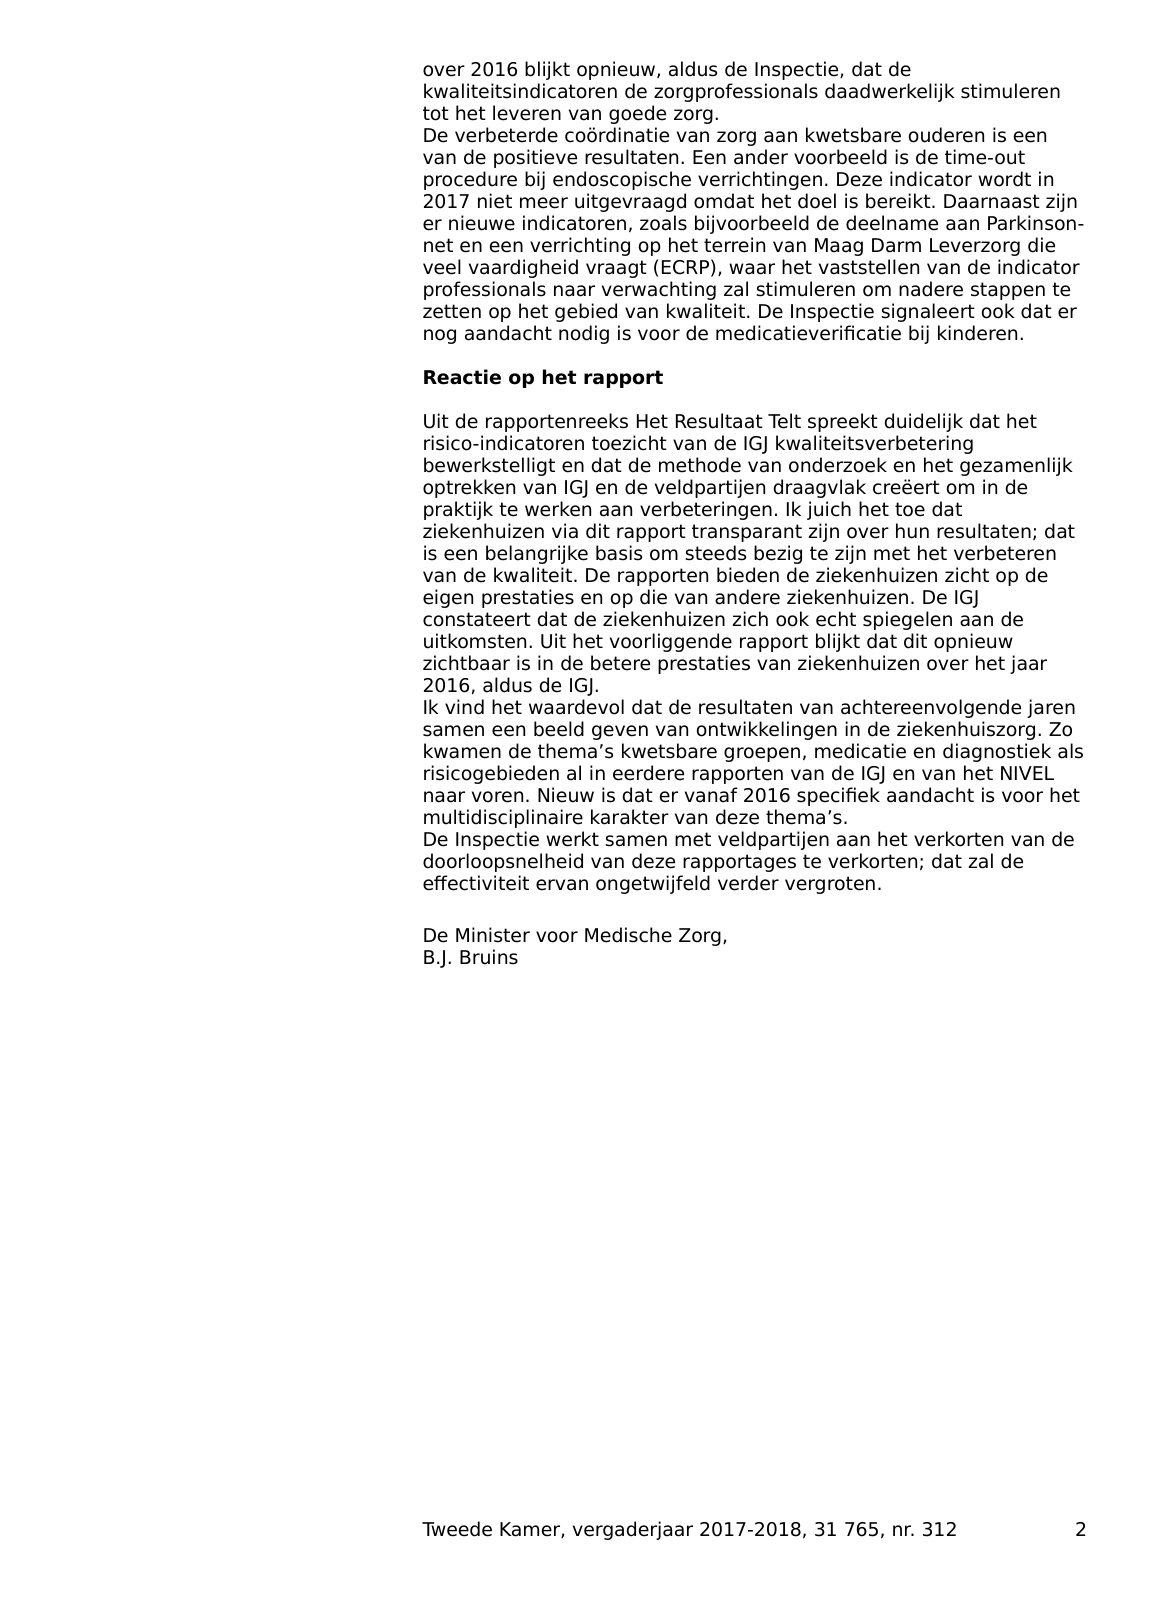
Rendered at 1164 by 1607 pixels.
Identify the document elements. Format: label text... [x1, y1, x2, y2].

text over 2016 blijkt opnieuw, aldus de Inspectie, dat de kwaliteitsindicatoren de zorgprofessionals daadwerkelijk stimuleren tot het leveren van goede zorg. [422, 59, 1087, 125]
text Ik vind het waardevol dat de resultaten van achtereenvolgende jaren samen een beeld geven van ontwikkelingen in de ziekenhuiszorg. Zo kwamen de thema’s kwetsbare groepen, medicatie en diagnostiek als risicogebieden al in eerdere rapporten van de IGJ en van het NIVEL naar voren. Nieuw is dat er vanaf 2016 specifiek aandacht is voor het multidisciplinaire karakter van deze thema’s. [422, 697, 1087, 829]
text De Minister voor Medische Zorg, B.J. Bruins [422, 925, 1087, 969]
text Uit de rapportenreeks Het Resultaat Telt spreekt duidelijk dat het risico-indicatoren toezicht van de IGJ kwaliteitsverbetering bewerkstelligt en dat de methode van onderzoek en het gezamenlijk optrekken van IGJ en de veldpartijen draagvlak creëert om in de praktijk te werken aan verbeteringen. Ik juich het toe dat ziekenhuizen via dit rapport transparant zijn over hun resultaten; dat is een belangrijke basis om steeds bezig te zijn met het verbeteren van de kwaliteit. De rapporten bieden de ziekenhuizen zicht op de eigen prestaties en op die van andere ziekenhuizen. De IGJ constateert dat de ziekenhuizen zich ook echt spiegelen aan de uitkomsten. Uit het voorliggende rapport blijkt dat dit opnieuw zichtbaar is in de betere prestaties van ziekenhuizen over het jaar 2016, aldus de IGJ. [422, 411, 1087, 697]
text De Inspectie werkt samen met veldpartijen aan het verkorten van de doorloopsnelheid van deze rapportages te verkorten; dat zal de effectiviteit ervan ongetwijfeld verder vergroten. [422, 829, 1087, 895]
text De verbeterde coördinatie van zorg aan kwetsbare ouderen is een van de positieve resultaten. Een ander voorbeeld is de time-out procedure bij endoscopische verrichtingen. Deze indicator wordt in 2017 niet meer uitgevraagd omdat het doel is bereikt. Daarnaast zijn er nieuwe indicatoren, zoals bijvoorbeeld de deelname aan Parkinson-net en een verrichting op het terrein van Maag Darm Leverzorg die veel vaardigheid vraagt (ECRP), waar het vaststellen van de indicator professionals naar verwachting zal stimuleren om nadere stappen te zetten op het gebied van kwaliteit. De Inspectie signaleert ook dat er nog aandacht nodig is voor de medicatieverificatie bij kinderen. [422, 125, 1087, 345]
subtitle Reactie op het rapport [422, 367, 1087, 389]
